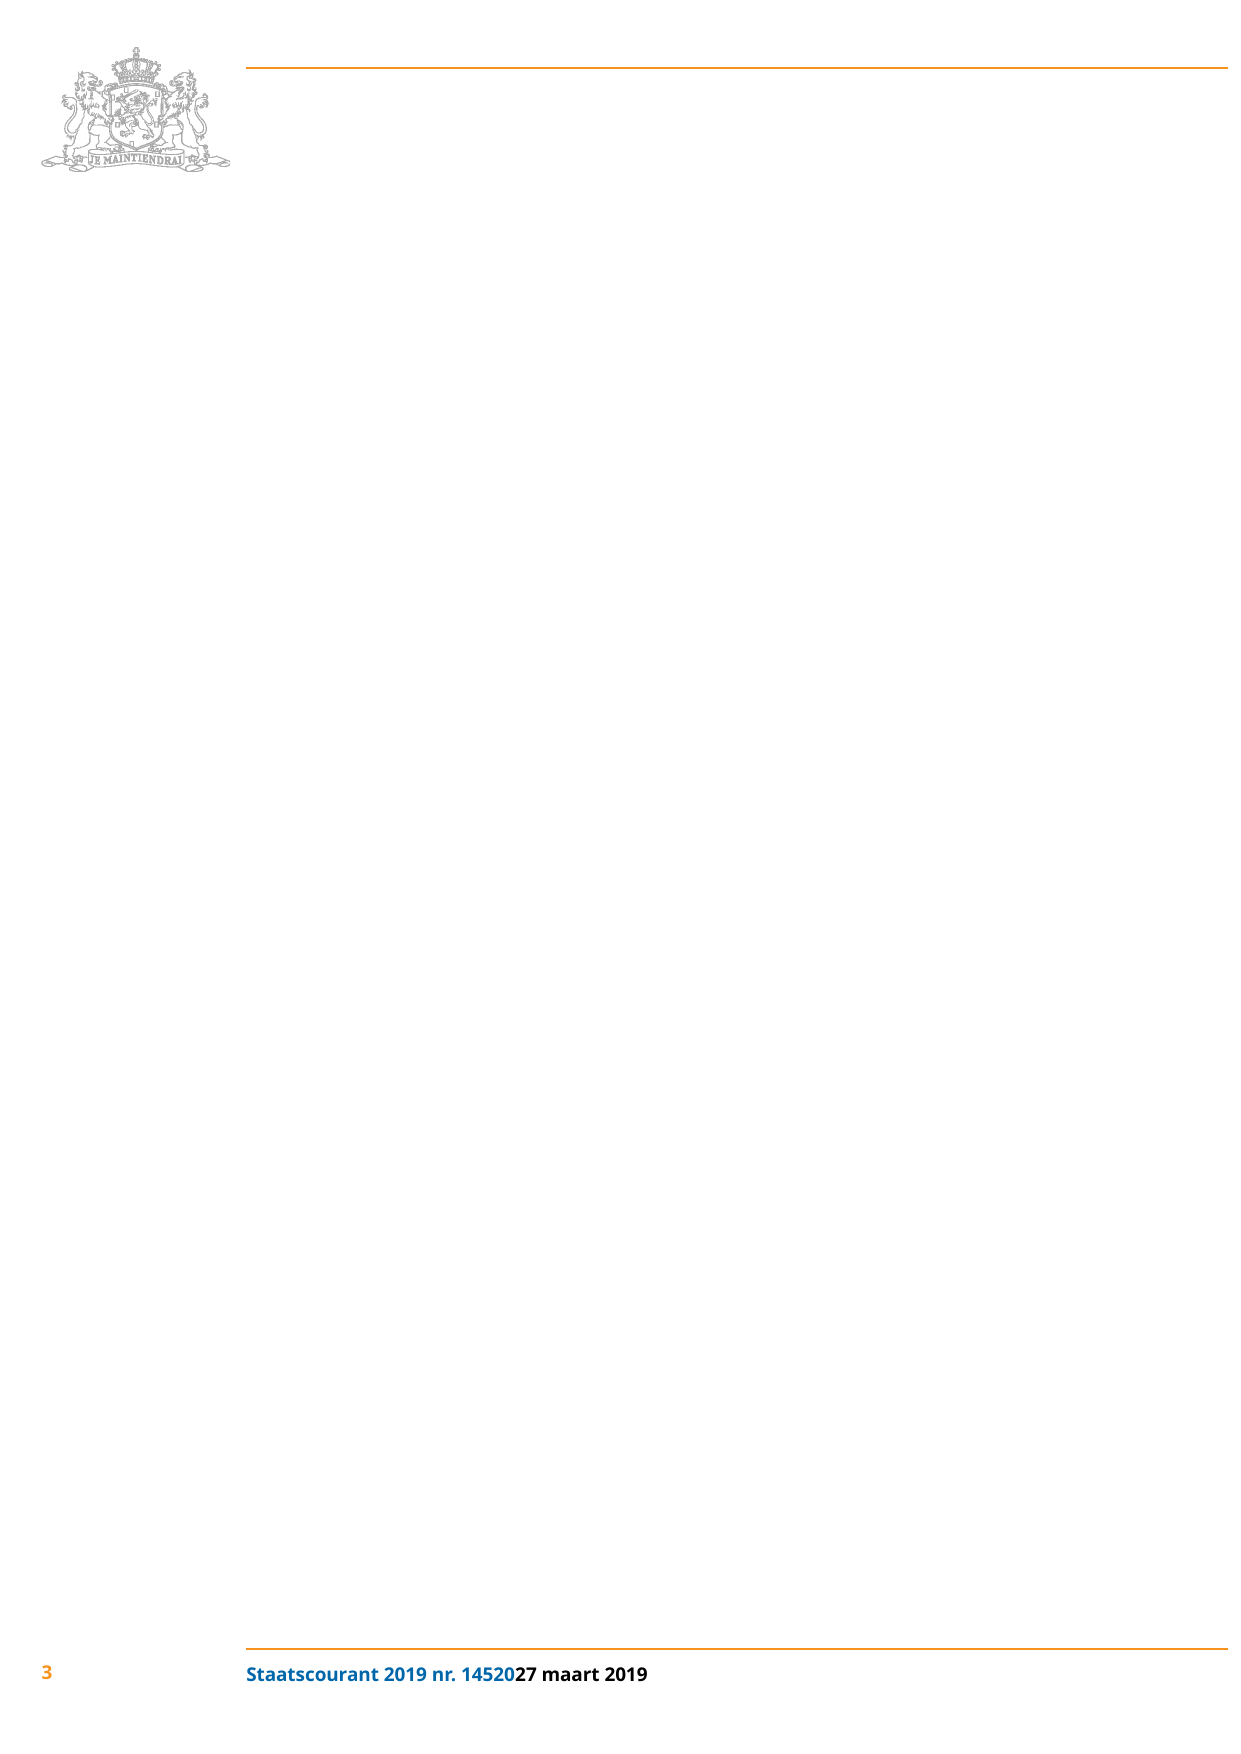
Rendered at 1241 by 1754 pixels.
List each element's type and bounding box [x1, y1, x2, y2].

picture [41, 47, 231, 172]
